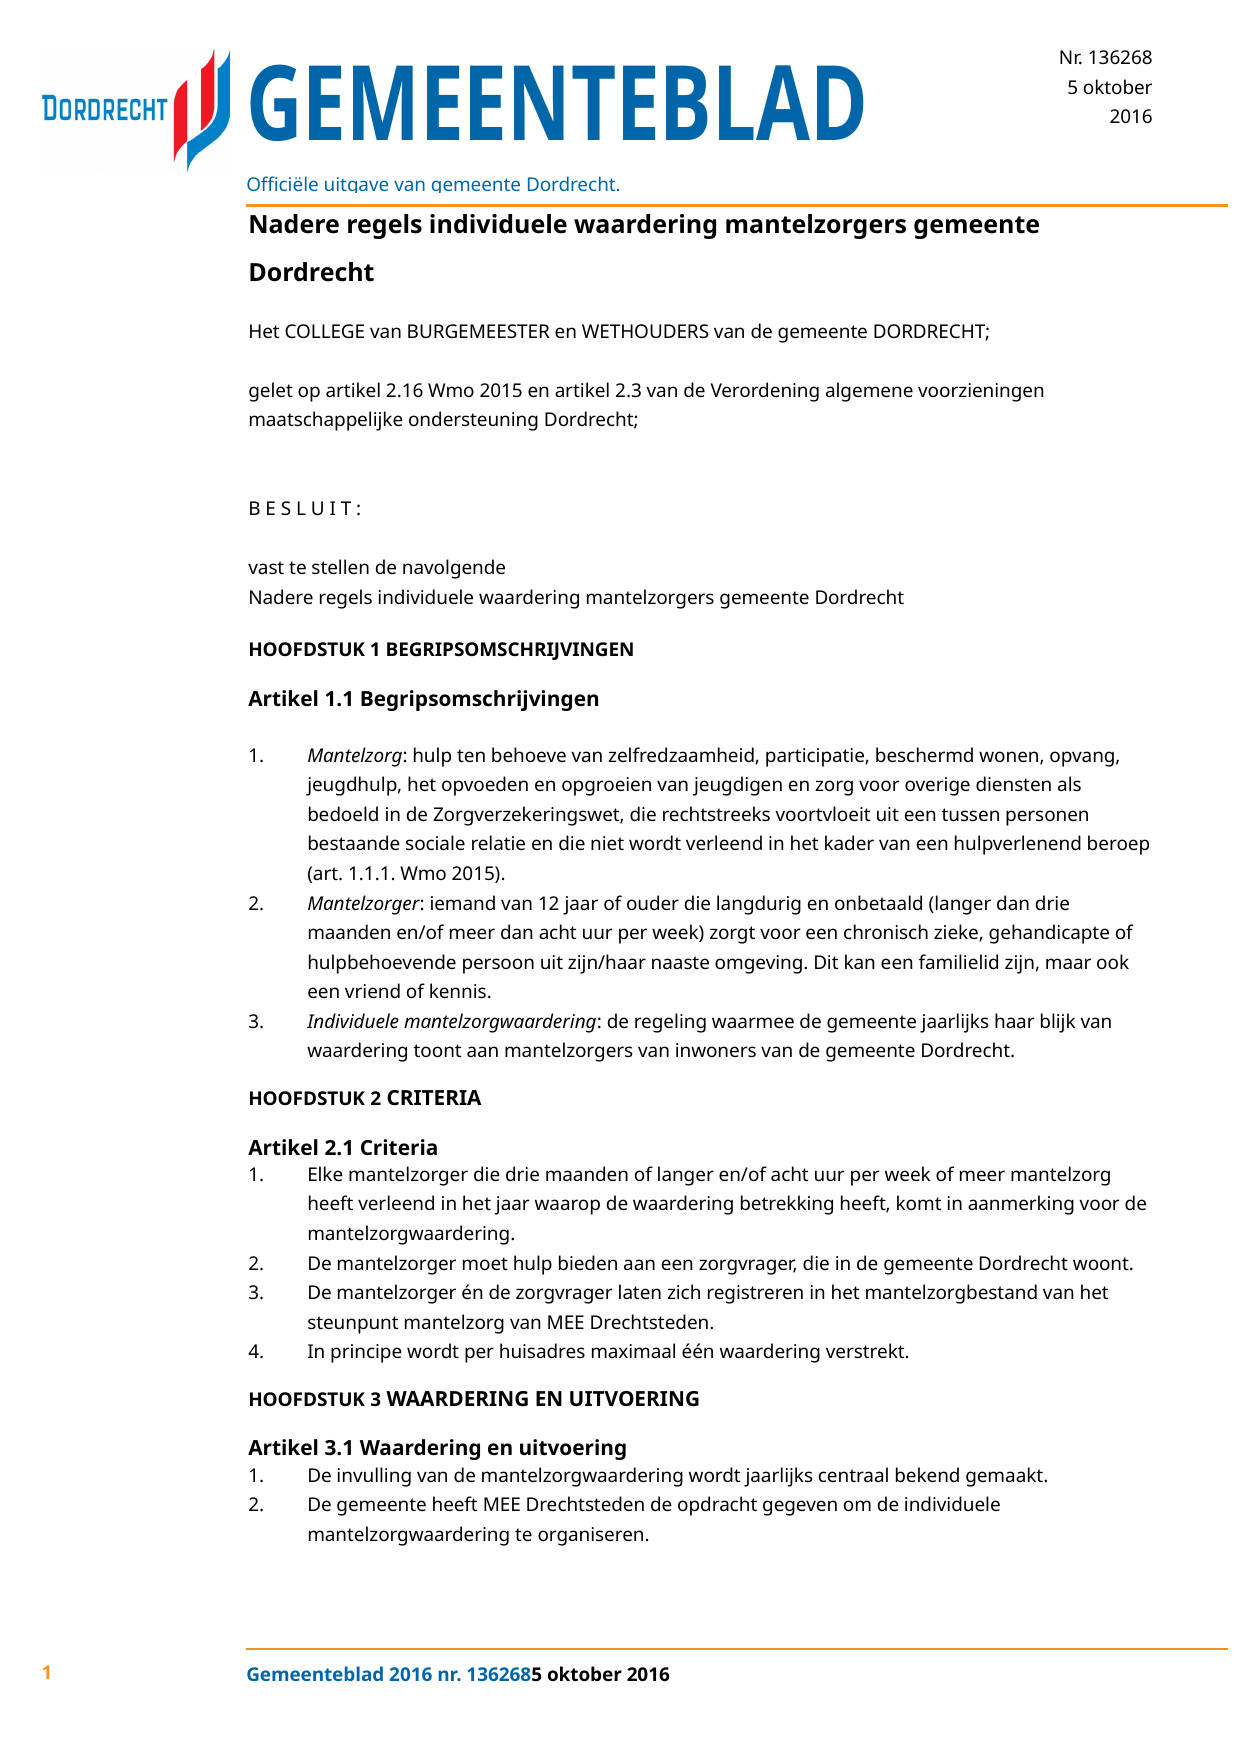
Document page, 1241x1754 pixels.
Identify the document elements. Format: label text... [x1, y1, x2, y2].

text gelet op artikel 2.16 Wmo 2015 en artikel 2.3 van de Verordening algemene voorzieningen maatschappelijke ondersteuning Dordrecht; [248, 377, 1152, 432]
text Artikel 3.1 Waardering en uitvoering [248, 1433, 1152, 1462]
text vast te stellen de navolgende [248, 554, 1152, 580]
list Individuele mantelzorgwaardering: de regeling waarmee de gemeente jaarlijks haar blijk van waardering toont aan mantelzorgers van inwoners van de gemeente Dordrecht. [248, 1008, 1152, 1063]
list De gemeente heeft MEE Drechtsteden de opdracht gegeven om de individuele mantelzorgwaardering te organiseren. [248, 1491, 1152, 1547]
list Elke mantelzorger die drie maanden of langer en/of acht uur per week of meer mantelzorg heeft verleend in het jaar waarop de waardering betrekking heeft, komt in aanmerking voor de mantelzorgwaardering. [248, 1161, 1152, 1246]
text HOOFDSTUK 1 BEGRIPSOMSCHRIJVINGEN [248, 634, 1152, 663]
list In principe wordt per huisadres maximaal één waardering verstrekt. [248, 1338, 1152, 1364]
picture [41, 47, 231, 172]
text HOOFDSTUK 3 WAARDERING EN UITVOERING [248, 1384, 1152, 1413]
list De invulling van de mantelzorgwaardering wordt jaarlijks centraal bekend gemaakt. [248, 1462, 1152, 1488]
text Nadere regels individuele waardering mantelzorgers gemeente Dordrecht [248, 207, 1152, 288]
text Artikel 1.1 Begripsomschrijvingen [248, 684, 1152, 712]
list Mantelzorg: hulp ten behoeve van zelfredzaamheid, participatie, beschermd wonen, opvang, jeugdhulp, het opvoeden en opgroeien van jeugdigen en zorg voor overige diensten als bedoeld in de Zorgverzekeringswet, die rechtstreeks voortvloeit uit een tussen personen bestaande sociale relatie en die niet wordt verleend in het kader van een hulpverlenend beroep (art. 1.1.1. Wmo 2015). [248, 742, 1152, 886]
text Nadere regels individuele waardering mantelzorgers gemeente Dordrecht [248, 584, 1152, 610]
list De mantelzorger én de zorgvrager laten zich registreren in het mantelzorgbestand van het steunpunt mantelzorg van MEE Drechtsteden. [248, 1279, 1152, 1335]
text Artikel 2.1 Criteria [248, 1133, 1152, 1161]
list Mantelzorger: iemand van 12 jaar of ouder die langdurig en onbetaald (langer dan drie maanden en/of meer dan acht uur per week) zorgt voor een chronisch zieke, gehandicapte of hulpbehoevende persoon uit zijn/haar naaste omgeving. Dit kan een familielid zijn, maar ook een vriend of kennis. [248, 890, 1152, 1004]
text B E S L U I T : [248, 495, 1152, 521]
text HOOFDSTUK 2 CRITERIA [248, 1083, 1152, 1112]
text Het COLLEGE van BURGEMEESTER en WETHOUDERS van de gemeente DORDRECHT; [248, 318, 1152, 344]
list De mantelzorger moet hulp bieden aan een zorgvrager, die in de gemeente Dordrecht woont. [248, 1250, 1152, 1276]
